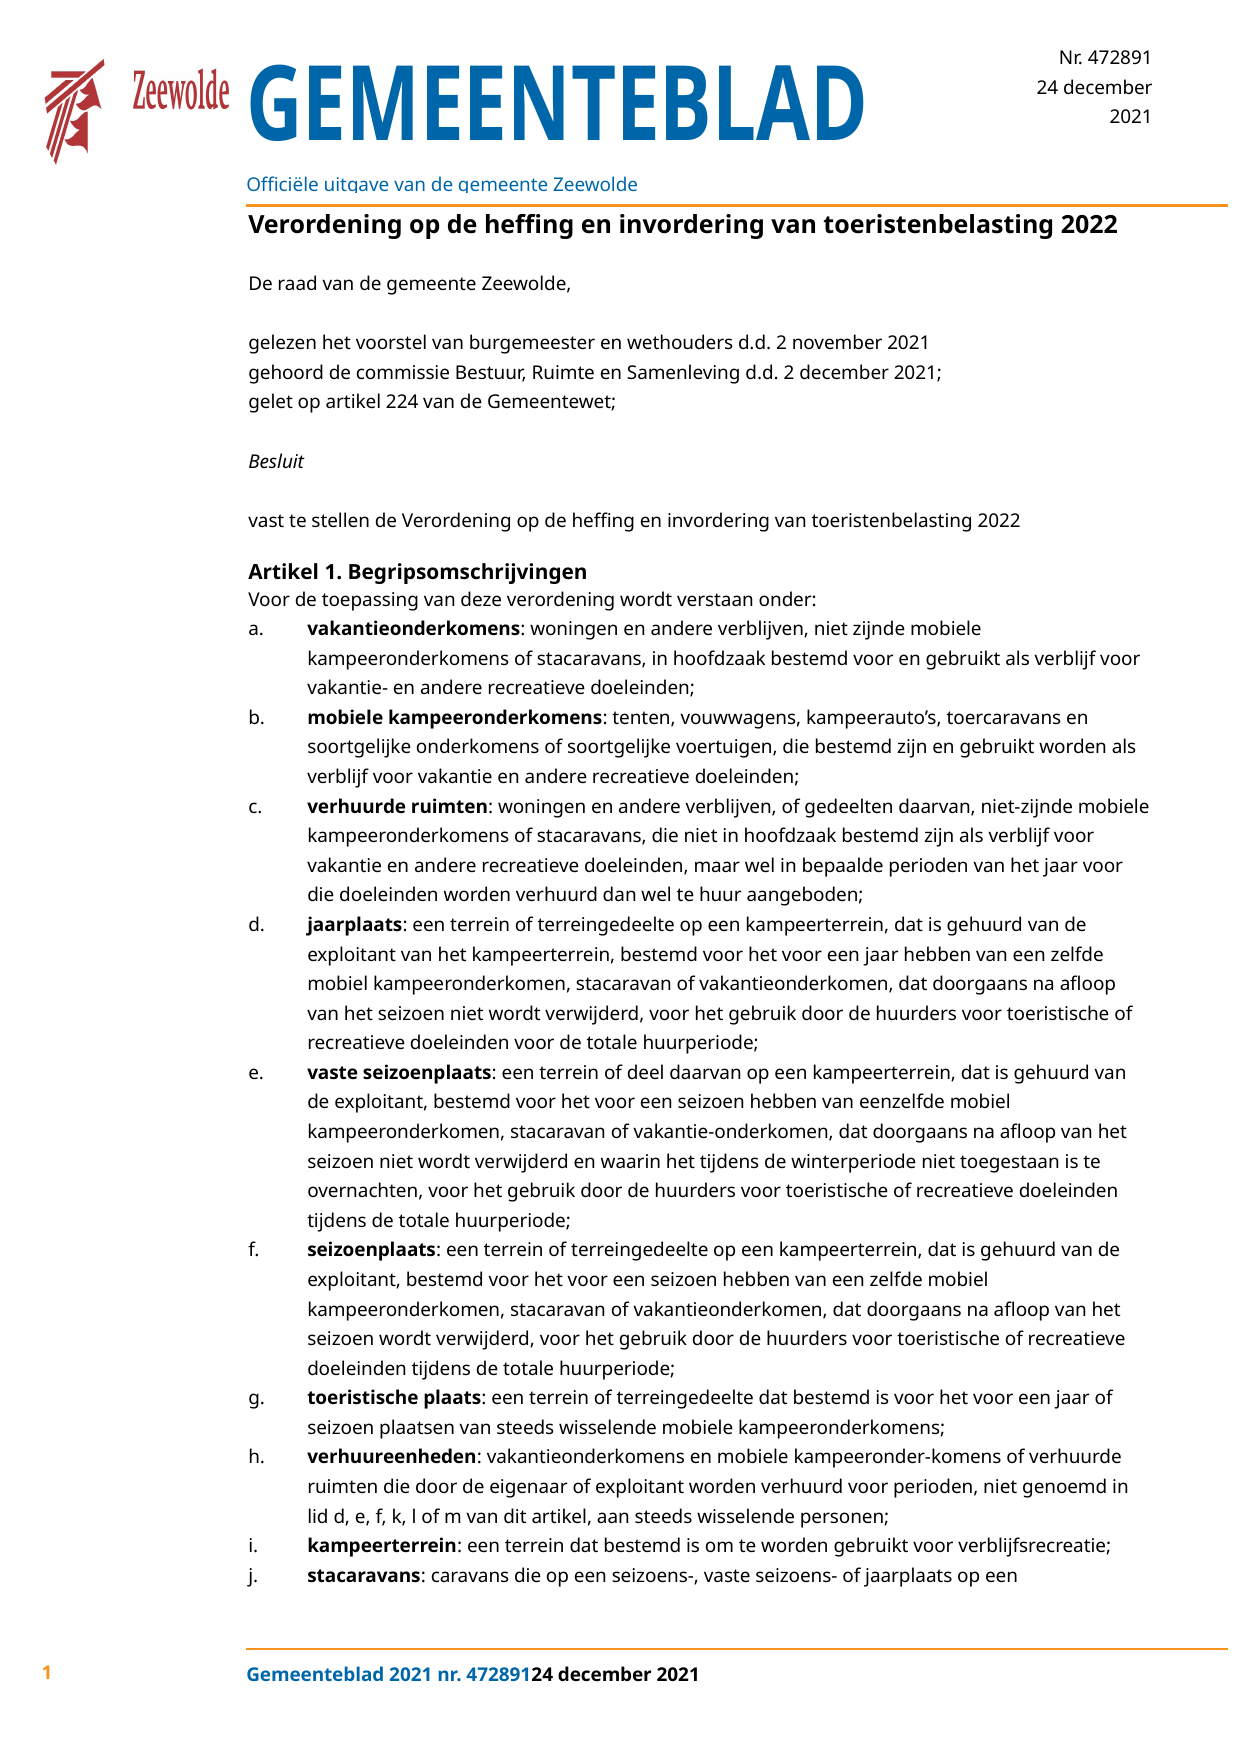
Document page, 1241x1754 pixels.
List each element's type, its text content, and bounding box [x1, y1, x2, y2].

text gehoord de commissie Bestuur, Ruimte en Samenleving d.d. 2 december 2021; [248, 359, 1152, 385]
text Besluit [248, 448, 1152, 473]
list jaarplaats: een terrein of terreingedeelte op een kampeerterrein, dat is gehuurd van de exploitant van het kampeerterrein, bestemd voor het voor een jaar hebben van een zelfde mobiel kampeeronderkomen, stacaravan of vakantieonderkomen, dat doorgaans na afloop van het seizoen niet wordt verwijderd, voor het gebruik door de huurders voor toeristische of recreatieve doeleinden voor de totale huurperiode; [248, 911, 1152, 1055]
text Verordening op de heffing en invordering van toeristenbelasting 2022 [248, 207, 1152, 241]
list stacaravans: caravans die op een seizoens-, vaste seizoens- of jaarplaats op een [248, 1562, 1152, 1588]
picture [41, 47, 231, 172]
text Voor de toepassing van deze verordening wordt verstaan onder: [248, 586, 1152, 612]
text gelet op artikel 224 van de Gemeentewet; [248, 389, 1152, 414]
list kampeerterrein: een terrein dat bestemd is om te worden gebruikt voor verblijfsrecreatie; [248, 1532, 1152, 1558]
text Artikel 1. Begripsomschrijvingen [248, 557, 1152, 586]
list seizoenplaats: een terrein of terreingedeelte op een kampeerterrein, dat is gehuurd van de exploitant, bestemd voor het voor een seizoen hebben van een zelfde mobiel kampeeronderkomen, stacaravan of vakantieonderkomen, dat doorgaans na afloop van het seizoen wordt verwijderd, voor het gebruik door de huurders voor toeristische of recreatieve doeleinden tijdens de totale huurperiode; [248, 1237, 1152, 1381]
list vakantieonderkomens: woningen en andere verblijven, niet zijnde mobiele kampeeronderkomens of stacaravans, in hoofdzaak bestemd voor en gebruikt als verblijf voor vakantie- en andere recreatieve doeleinden; [248, 615, 1152, 700]
list toeristische plaats: een terrein of terreingedeelte dat bestemd is voor het voor een jaar of seizoen plaatsen van steeds wisselende mobiele kampeeronderkomens; [248, 1384, 1152, 1440]
text vast te stellen de Verordening op de heffing en invordering van toeristenbelasting 2022 [248, 507, 1152, 533]
list vaste seizoenplaats: een terrein of deel daarvan op een kampeerterrein, dat is gehuurd van de exploitant, bestemd voor het voor een seizoen hebben van eenzelfde mobiel kampeeronderkomen, stacaravan of vakantie-onderkomen, dat doorgaans na afloop van het seizoen niet wordt verwijderd en waarin het tijdens de winterperiode niet toegestaan is te overnachten, voor het gebruik door de huurders voor toeristische of recreatieve doeleinden tijdens de totale huurperiode; [248, 1059, 1152, 1233]
list verhuureenheden: vakantieonderkomens en mobiele kampeeronder-komens of verhuurde ruimten die door de eigenaar of exploitant worden verhuurd voor perioden, niet genoemd in lid d, e, f, k, l of m van dit artikel, aan steeds wisselende personen; [248, 1444, 1152, 1529]
list mobiele kampeeronderkomens: tenten, vouwwagens, kampeerauto’s, toercaravans en soortgelijke onderkomens of soortgelijke voertuigen, die bestemd zijn en gebruikt worden als verblijf voor vakantie en andere recreatieve doeleinden; [248, 704, 1152, 789]
list verhuurde ruimten: woningen en andere verblijven, of gedeelten daarvan, niet-zijnde mobiele kampeeronderkomens of stacaravans, die niet in hoofdzaak bestemd zijn als verblijf voor vakantie en andere recreatieve doeleinden, maar wel in bepaalde perioden van het jaar voor die doeleinden worden verhuurd dan wel te huur aangeboden; [248, 793, 1152, 907]
text gelezen het voorstel van burgemeester en wethouders d.d. 2 november 2021 [248, 329, 1152, 355]
text De raad van de gemeente Zeewolde, [248, 270, 1152, 296]
